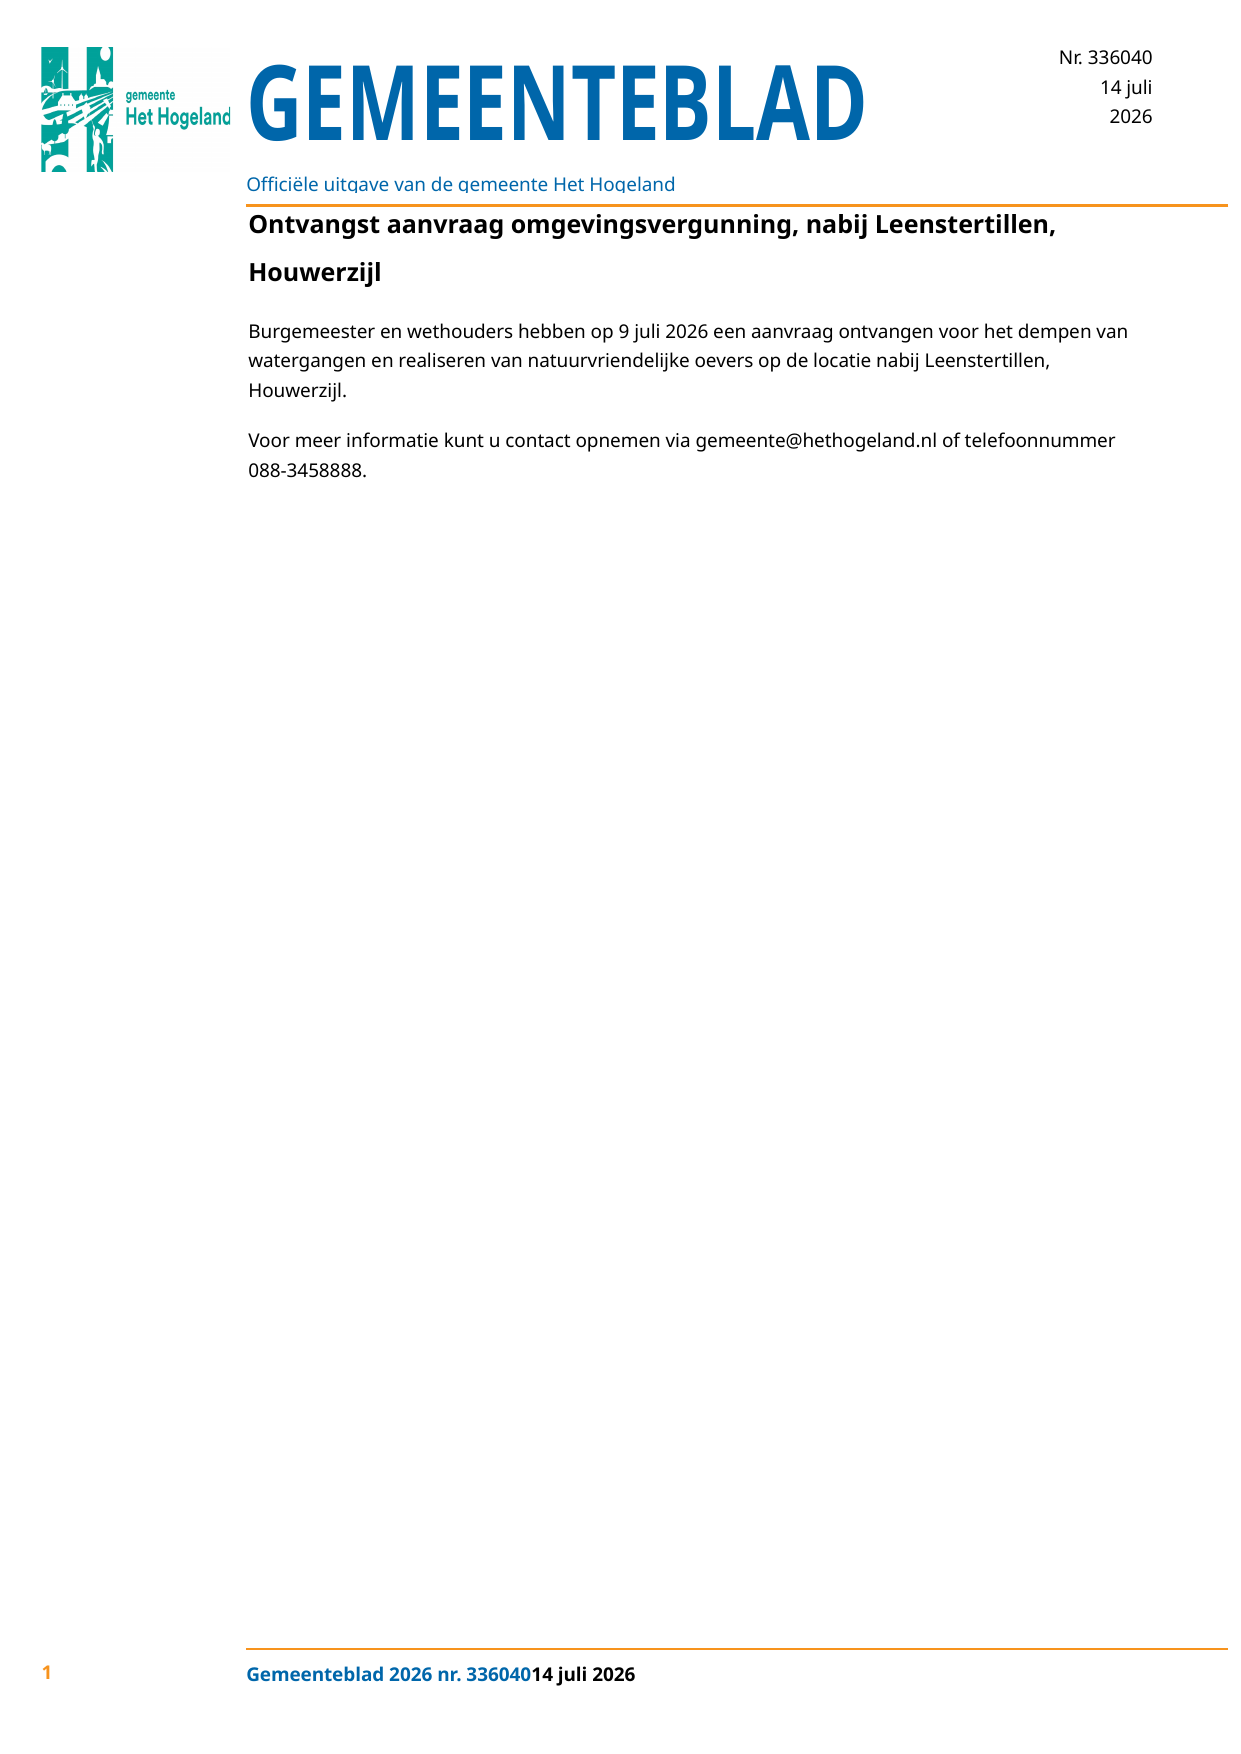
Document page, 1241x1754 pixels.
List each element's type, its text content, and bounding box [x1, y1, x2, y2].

picture [41, 47, 231, 172]
text Ontvangst aanvraag omgevingsvergunning, nabij Leenstertillen, Houwerzijl [248, 207, 1152, 288]
text Voor meer informatie kunt u contact opnemen via gemeente@hethogeland.nl of telefoonnummer 088-3458888. [248, 427, 1152, 483]
text Burgemeester en wethouders hebben op 9 juli 2026 een aanvraag ontvangen voor het dempen van watergangen en realiseren van natuurvriendelijke oevers op de locatie nabij Leenstertillen, Houwerzijl. [248, 318, 1152, 403]
